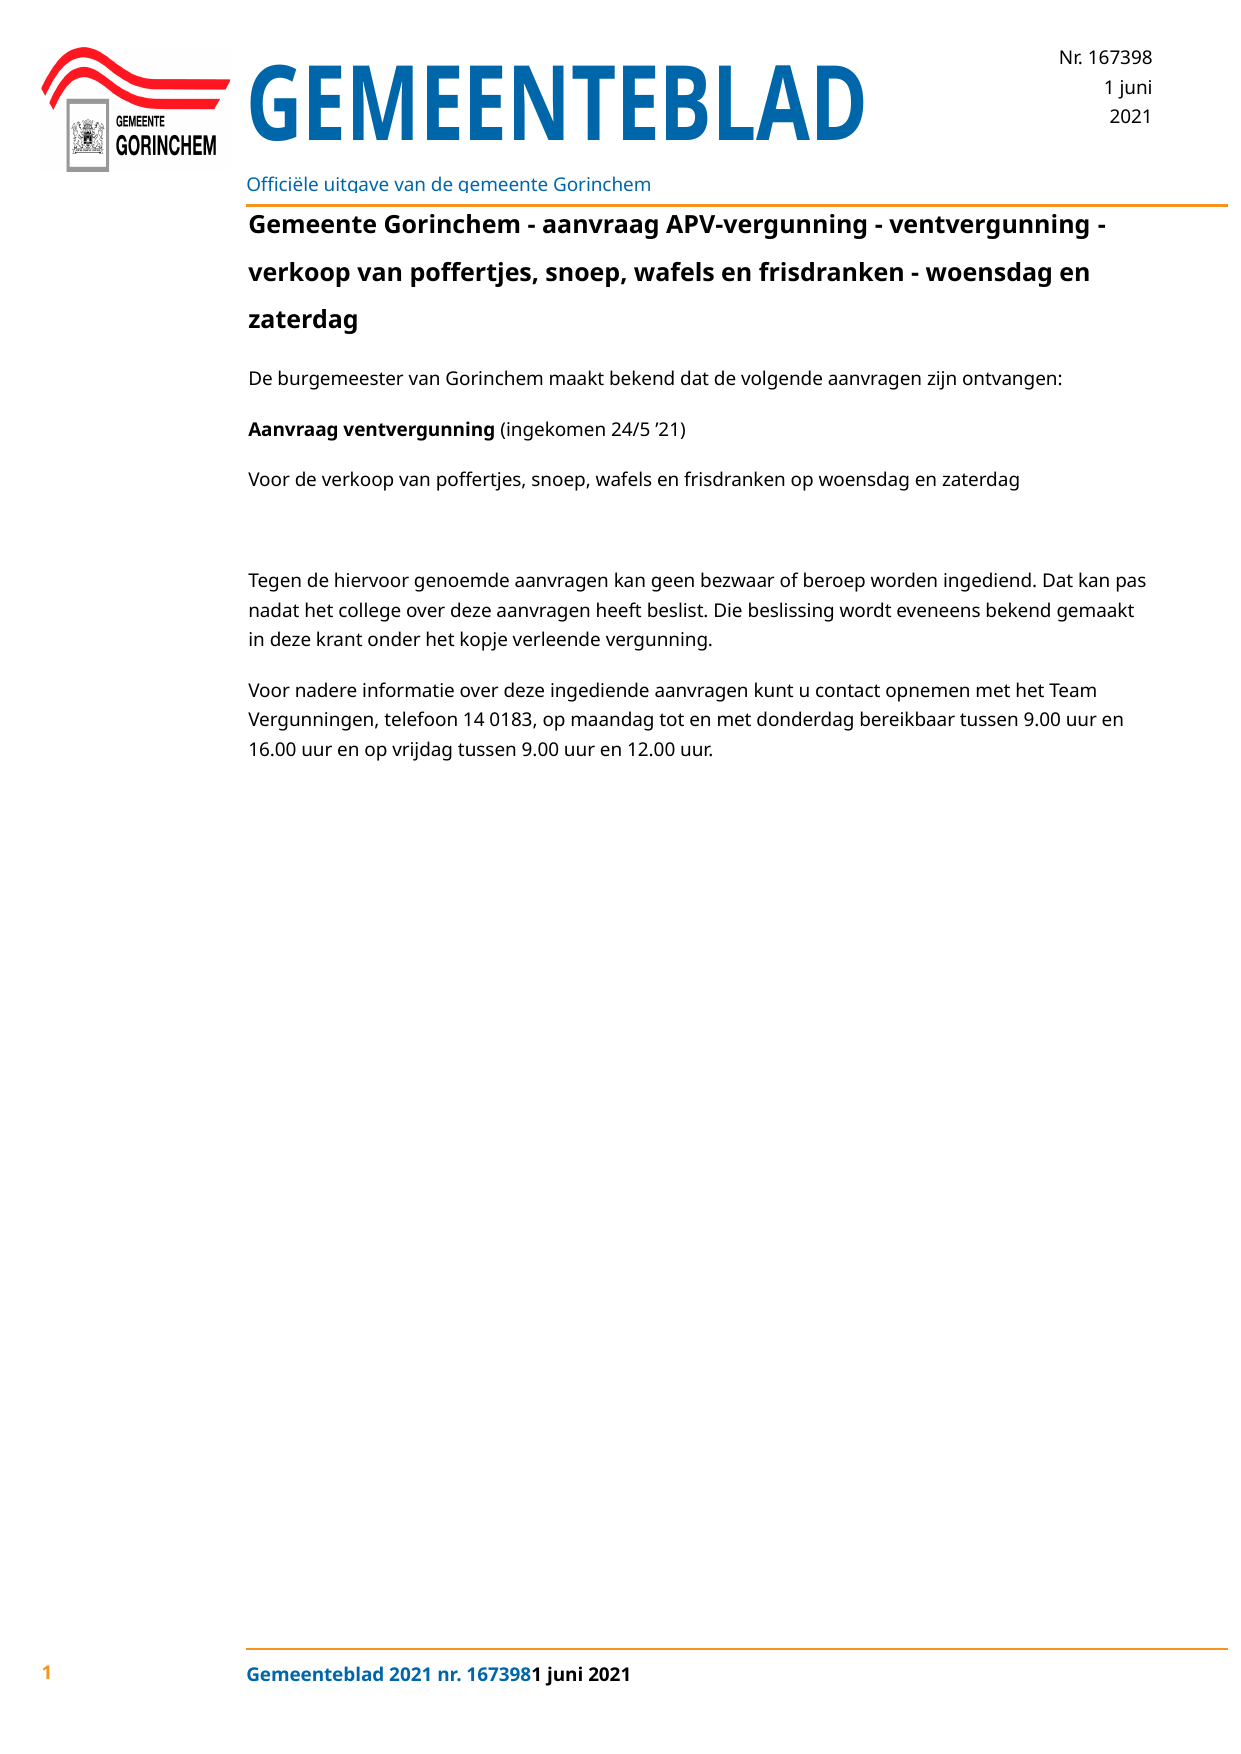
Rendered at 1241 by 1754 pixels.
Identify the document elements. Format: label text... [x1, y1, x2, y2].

text Tegen de hiervoor genoemde aanvragen kan geen bezwaar of beroep worden ingediend. Dat kan pas nadat het college over deze aanvragen heeft beslist. Die beslissing wordt eveneens bekend gemaakt in deze krant onder het kopje verleende vergunning. [248, 567, 1152, 652]
text Aanvraag ventvergunning (ingekomen 24/5 ’21) [248, 416, 1152, 442]
picture [41, 47, 231, 172]
text Voor nadere informatie over deze ingediende aanvragen kunt u contact opnemen met het Team Vergunningen, telefoon 14 0183, op maandag tot en met donderdag bereikbaar tussen 9.00 uur en 16.00 uur en op vrijdag tussen 9.00 uur en 12.00 uur. [248, 677, 1152, 762]
text Gemeente Gorinchem - aanvraag APV-vergunning - ventvergunning - verkoop van poffertjes, snoep, wafels en frisdranken - woensdag en zaterdag [248, 207, 1152, 336]
text Voor de verkoop van poffertjes, snoep, wafels en frisdranken op woensdag en zaterdag [248, 466, 1152, 492]
text De burgemeester van Gorinchem maakt bekend dat de volgende aanvragen zijn ontvangen: [248, 366, 1152, 391]
